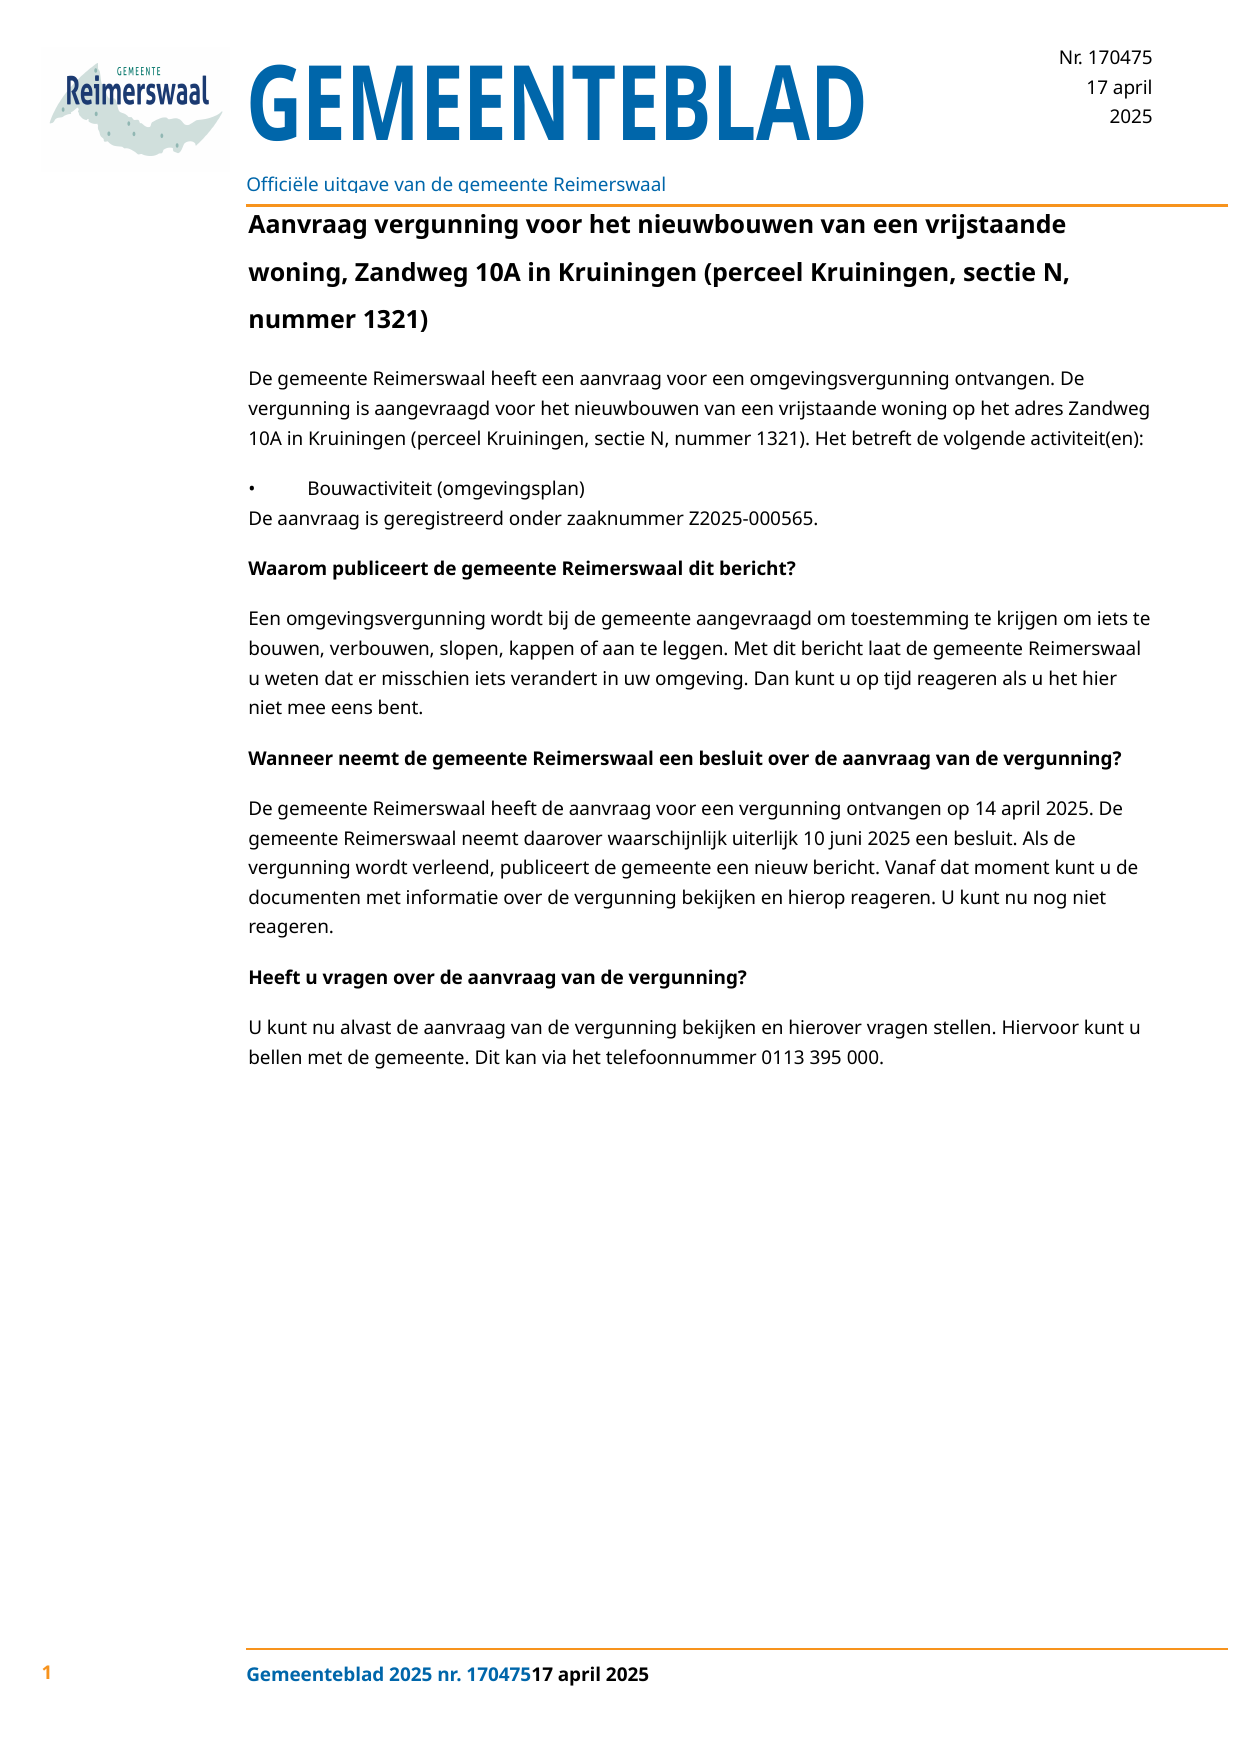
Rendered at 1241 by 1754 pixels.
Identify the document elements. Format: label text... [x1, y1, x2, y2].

picture [41, 47, 231, 172]
list Bouwactiviteit (omgevingsplan) [248, 475, 1152, 501]
text Een omgevingsvergunning wordt bij de gemeente aangevraagd om toestemming te krijgen om iets te bouwen, verbouwen, slopen, kappen of aan te leggen. Met dit bericht laat de gemeente Reimerswaal u weten dat er misschien iets verandert in uw omgeving. Dan kunt u op tijd reageren als u het hier niet mee eens bent. [248, 606, 1152, 720]
text De gemeente Reimerswaal heeft de aanvraag voor een vergunning ontvangen op 14 april 2025. De gemeente Reimerswaal neemt daarover waarschijnlijk uiterlijk 10 juni 2025 een besluit. Als de vergunning wordt verleend, publiceert de gemeente een nieuw bericht. Vanaf dat moment kunt u de documenten met informatie over de vergunning bekijken en hierop reageren. U kunt nu nog niet reageren. [248, 795, 1152, 939]
text Waarom publiceert de gemeente Reimerswaal dit bericht? [248, 555, 1152, 581]
text De gemeente Reimerswaal heeft een aanvraag voor een omgevingsvergunning ontvangen. De vergunning is aangevraagd voor het nieuwbouwen van een vrijstaande woning op het adres Zandweg 10A in Kruiningen (perceel Kruiningen, sectie N, nummer 1321). Het betreft de volgende activiteit(en): [248, 366, 1152, 450]
text U kunt nu alvast de aanvraag van de vergunning bekijken en hierover vragen stellen. Hiervoor kunt u bellen met de gemeente. Dit kan via het telefoonnummer 0113 395 000. [248, 1014, 1152, 1069]
text Wanneer neemt de gemeente Reimerswaal een besluit over de aanvraag van de vergunning? [248, 745, 1152, 770]
text Aanvraag vergunning voor het nieuwbouwen van een vrijstaande woning, Zandweg 10A in Kruiningen (perceel Kruiningen, sectie N, nummer 1321) [248, 207, 1152, 336]
text Heeft u vragen over de aanvraag van de vergunning? [248, 964, 1152, 989]
text De aanvraag is geregistreerd onder zaaknummer Z2025-000565. [248, 505, 1152, 530]
